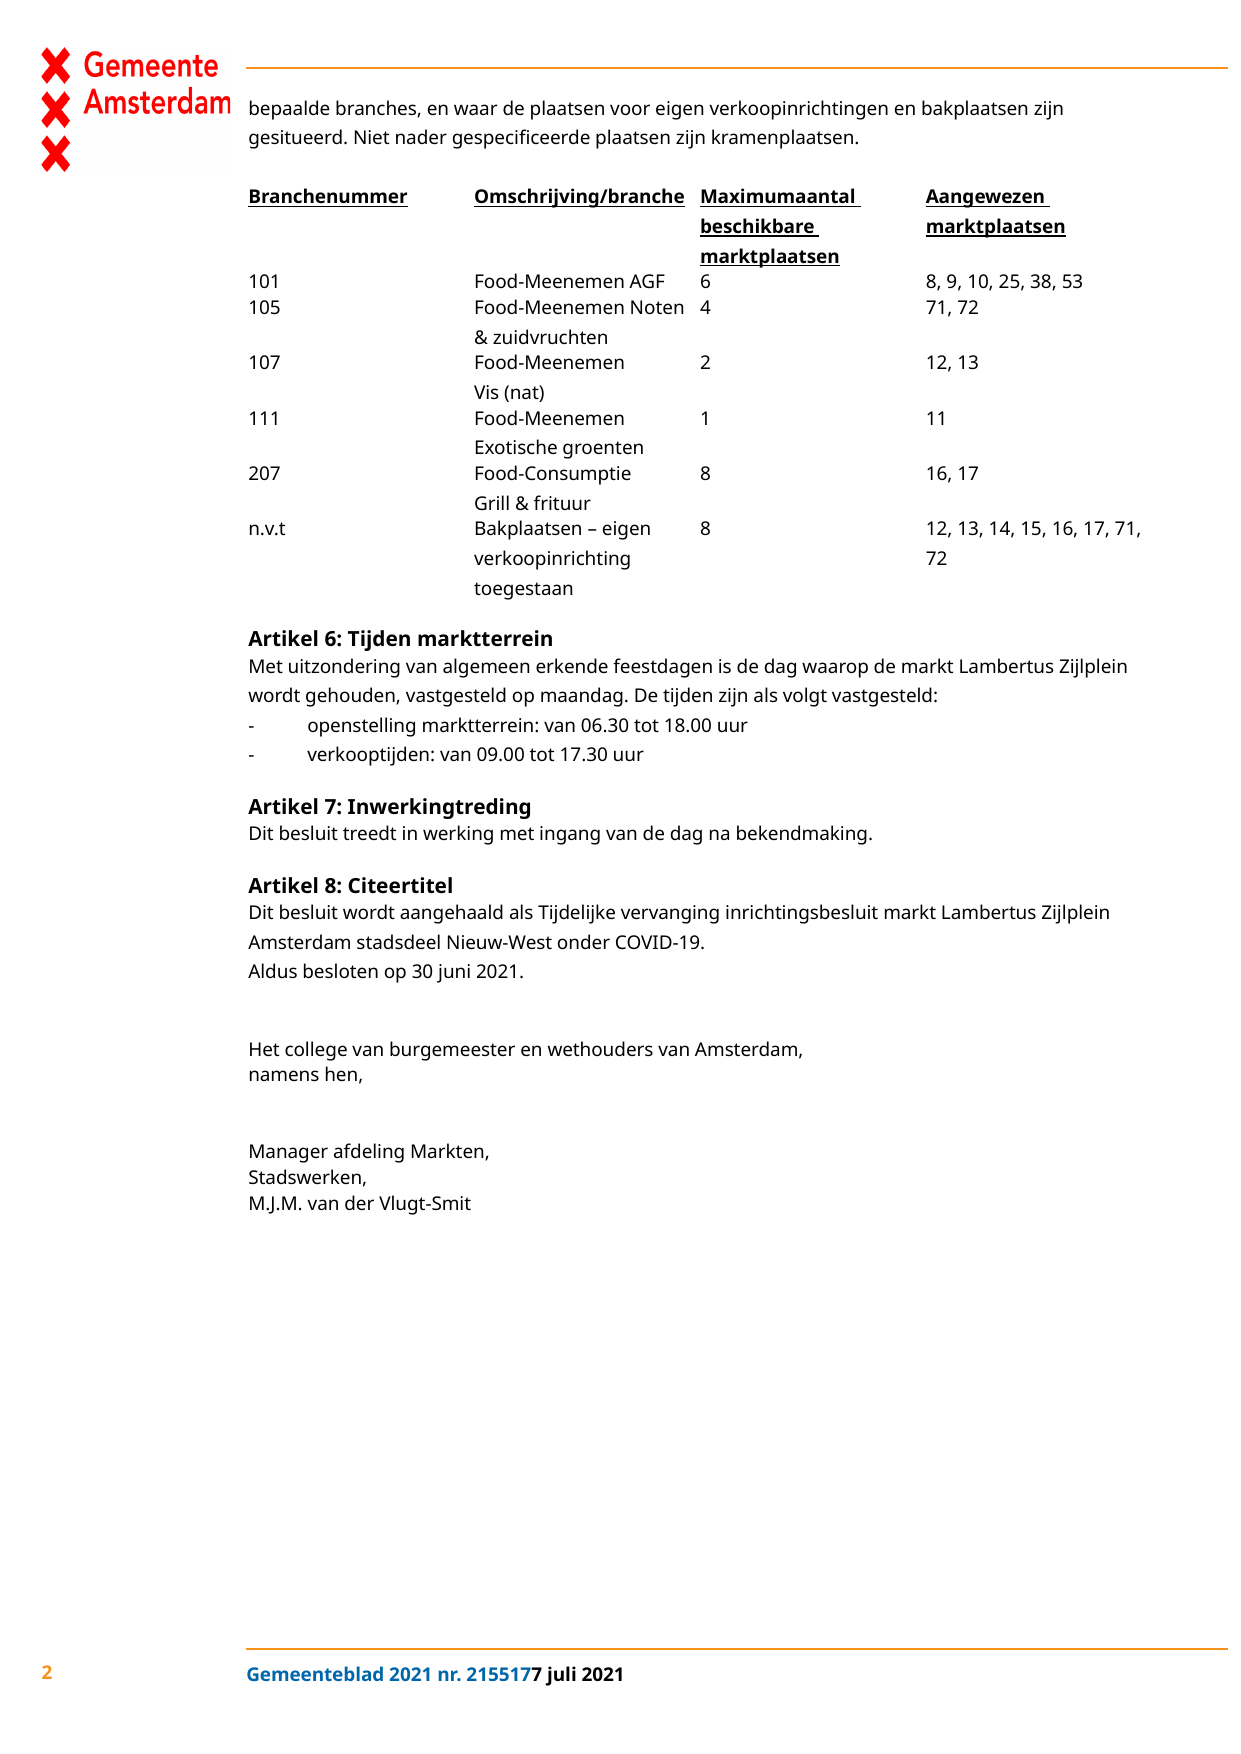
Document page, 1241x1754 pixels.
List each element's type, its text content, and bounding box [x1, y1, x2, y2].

list openstelling marktterrein: van 06.30 tot 18.00 uur [248, 712, 1152, 738]
table_cell 16, 17 [926, 460, 1152, 516]
text Stadswerken, [248, 1164, 1152, 1190]
table_cell 6 [700, 269, 926, 294]
table_cell 11 [926, 405, 1152, 460]
text Met uitzondering van algemeen erkende feestdagen is de dag waarop de markt Lambertus Zijlplein wordt gehouden, vastgesteld op maandag. De tijden zijn als volgt vastgesteld: [248, 653, 1152, 708]
text Artikel 7: Inwerkingtreding [248, 792, 1152, 821]
picture [41, 47, 231, 172]
table_cell Food-Meenemen Exotische groenten [474, 405, 700, 460]
table_cell Food-Meenemen AGF [474, 269, 700, 294]
table_cell 2 [700, 350, 926, 405]
text Manager afdeling Markten, [248, 1139, 1152, 1164]
table_cell 71, 72 [926, 294, 1152, 349]
table_cell 8 [700, 460, 926, 516]
text Het college van burgemeester en wethouders van Amsterdam, [248, 1036, 1152, 1061]
text Dit besluit wordt aangehaald als Tijdelijke vervanging inrichtingsbesluit markt Lambertus Zijlplein Amsterdam stadsdeel Nieuw-West onder COVID-19. [248, 899, 1152, 955]
text M.J.M. van der Vlugt-Smit [248, 1190, 1152, 1216]
text Aldus besloten op 30 juni 2021. [248, 958, 1152, 984]
table_cell Food-Consumptie Grill & frituur [474, 460, 700, 516]
table_cell 1 [700, 405, 926, 460]
text bepaalde branches, en waar de plaatsen voor eigen verkoopinrichtingen en bakplaatsen zijn gesitueerd. Niet nader gespecificeerde plaatsen zijn kramenplaatsen. [248, 95, 1152, 150]
table_header Omschrijving/branche [474, 184, 700, 268]
text Dit besluit treedt in werking met ingang van de dag na bekendmaking. [248, 821, 1152, 846]
table_cell 105 [248, 294, 474, 349]
list verkooptijden: van 09.00 tot 17.30 uur [248, 742, 1152, 767]
table_cell 12, 13, 14, 15, 16, 17, 71, 72 [926, 516, 1152, 600]
text Artikel 8: Citeertitel [248, 871, 1152, 899]
text namens hen, [248, 1061, 1152, 1087]
table_cell Food-Meenemen Noten & zuidvruchten [474, 294, 700, 349]
table_header Maximumaantal beschikbare marktplaatsen [700, 184, 926, 268]
table_cell 4 [700, 294, 926, 349]
table_cell 207 [248, 460, 474, 516]
table_header Branchenummer [248, 184, 474, 268]
text Artikel 6: Tijden marktterrein [248, 624, 1152, 653]
table_cell 107 [248, 350, 474, 405]
table_cell 8 [700, 516, 926, 600]
table_cell Bakplaatsen – eigen verkoopinrichting toegestaan [474, 516, 700, 600]
table_cell n.v.t [248, 516, 474, 600]
table_cell 12, 13 [926, 350, 1152, 405]
table_cell 8, 9, 10, 25, 38, 53 [926, 269, 1152, 294]
table_cell 111 [248, 405, 474, 460]
table_cell Food-Meenemen Vis (nat) [474, 350, 700, 405]
table_cell 101 [248, 269, 474, 294]
table_header Aangewezen marktplaatsen [926, 184, 1152, 268]
